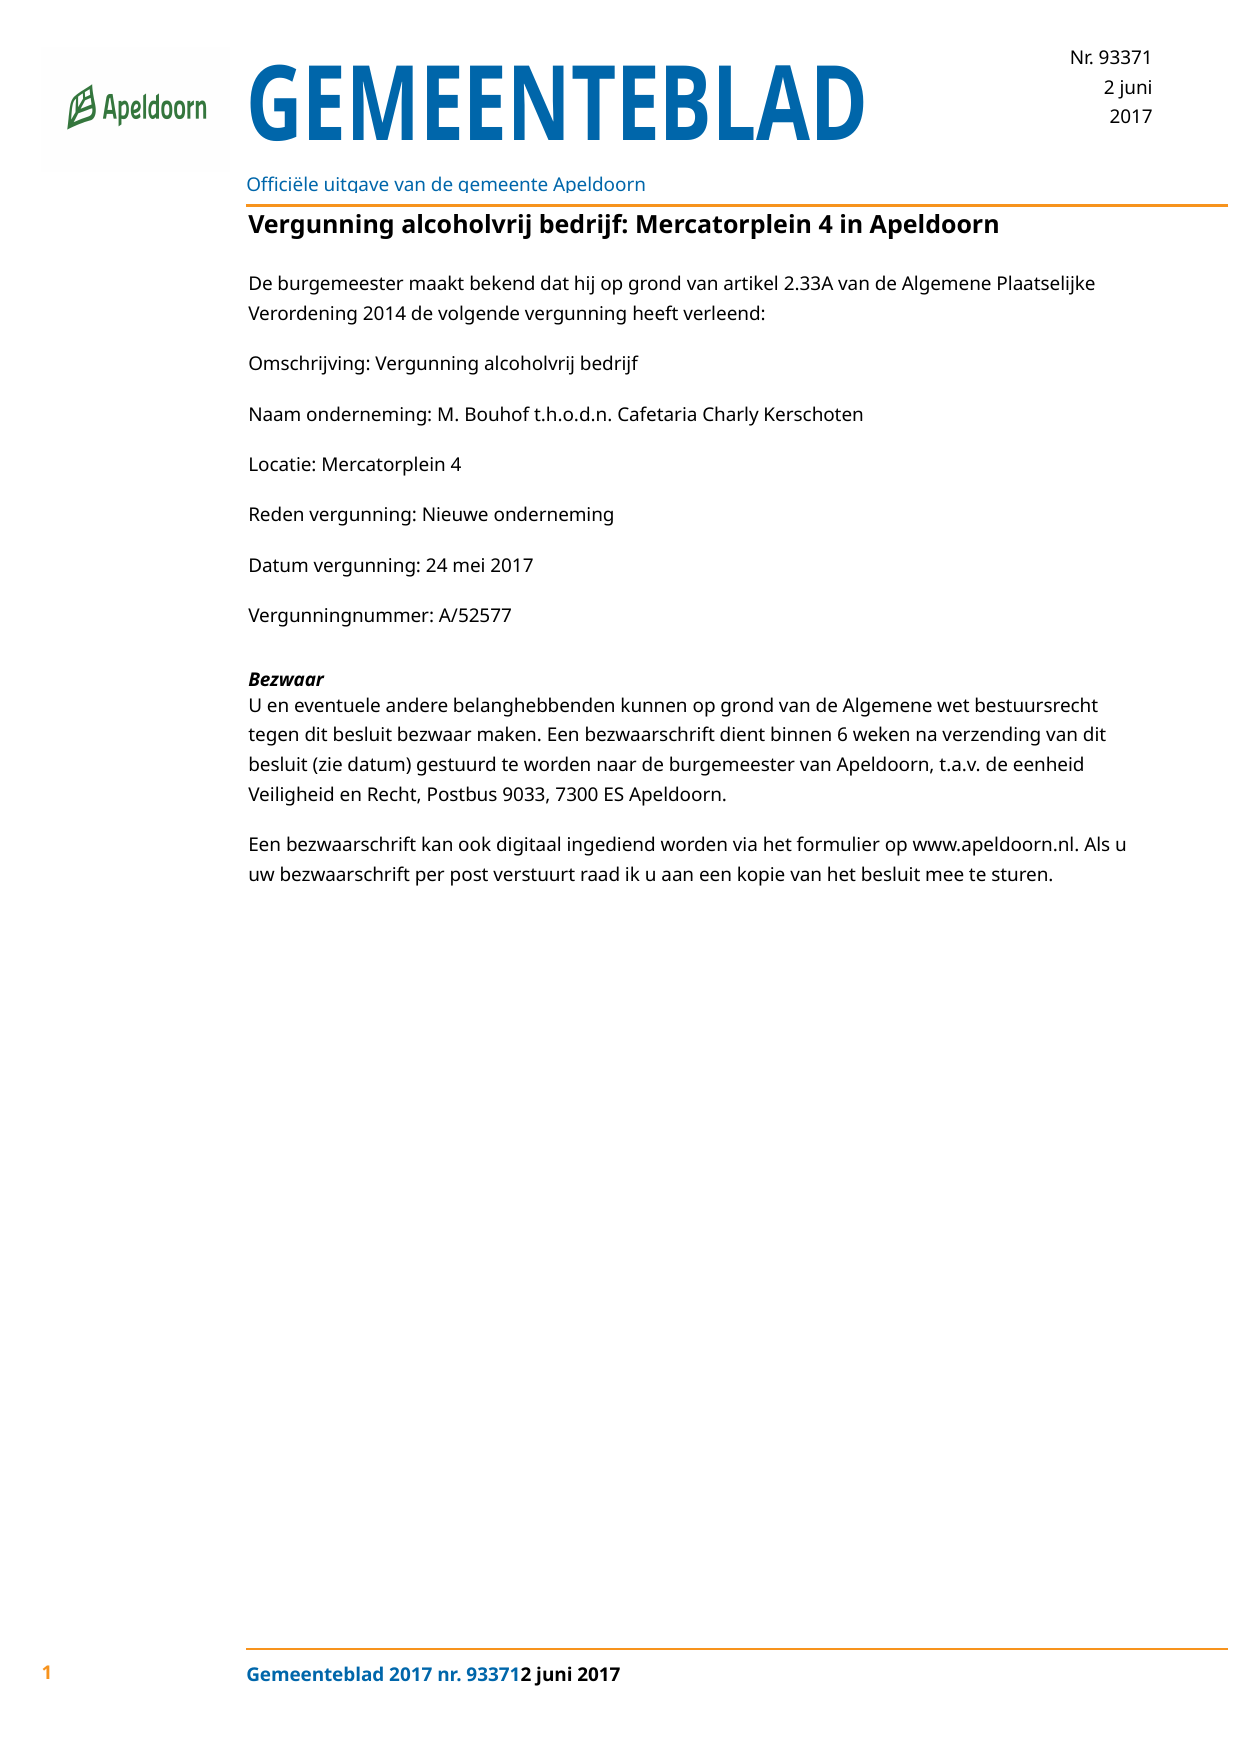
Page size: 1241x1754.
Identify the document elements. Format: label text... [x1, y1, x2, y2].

text Locatie: Mercatorplein 4 [248, 451, 1152, 477]
text Vergunningnummer: A/52577 [248, 602, 1152, 628]
text U en eventuele andere belanghebbenden kunnen op grond van de Algemene wet bestuursrecht tegen dit besluit bezwaar maken. Een bezwaarschrift dient binnen 6 weken na verzending van dit besluit (zie datum) gestuurd te worden naar de burgemeester van Apeldoorn, t.a.v. de eenheid Veiligheid en Recht, Postbus 9033, 7300 ES Apeldoorn. [248, 692, 1152, 807]
text Bezwaar [248, 666, 1152, 692]
picture [41, 47, 231, 172]
text Reden vergunning: Nieuwe onderneming [248, 502, 1152, 527]
text Omschrijving: Vergunning alcoholvrij bedrijf [248, 350, 1152, 376]
text Vergunning alcoholvrij bedrijf: Mercatorplein 4 in Apeldoorn [248, 207, 1152, 241]
text Naam onderneming: M. Bouhof t.h.o.d.n. Cafetaria Charly Kerschoten [248, 401, 1152, 426]
text Datum vergunning: 24 mei 2017 [248, 552, 1152, 578]
text De burgemeester maakt bekend dat hij op grond van artikel 2.33A van de Algemene Plaatselijke Verordening 2014 de volgende vergunning heeft verleend: [248, 270, 1152, 326]
text Een bezwaarschrift kan ook digitaal ingediend worden via het formulier op www.apeldoorn.nl. Als u uw bezwaarschrift per post verstuurt raad ik u aan een kopie van het besluit mee te sturen. [248, 831, 1152, 887]
